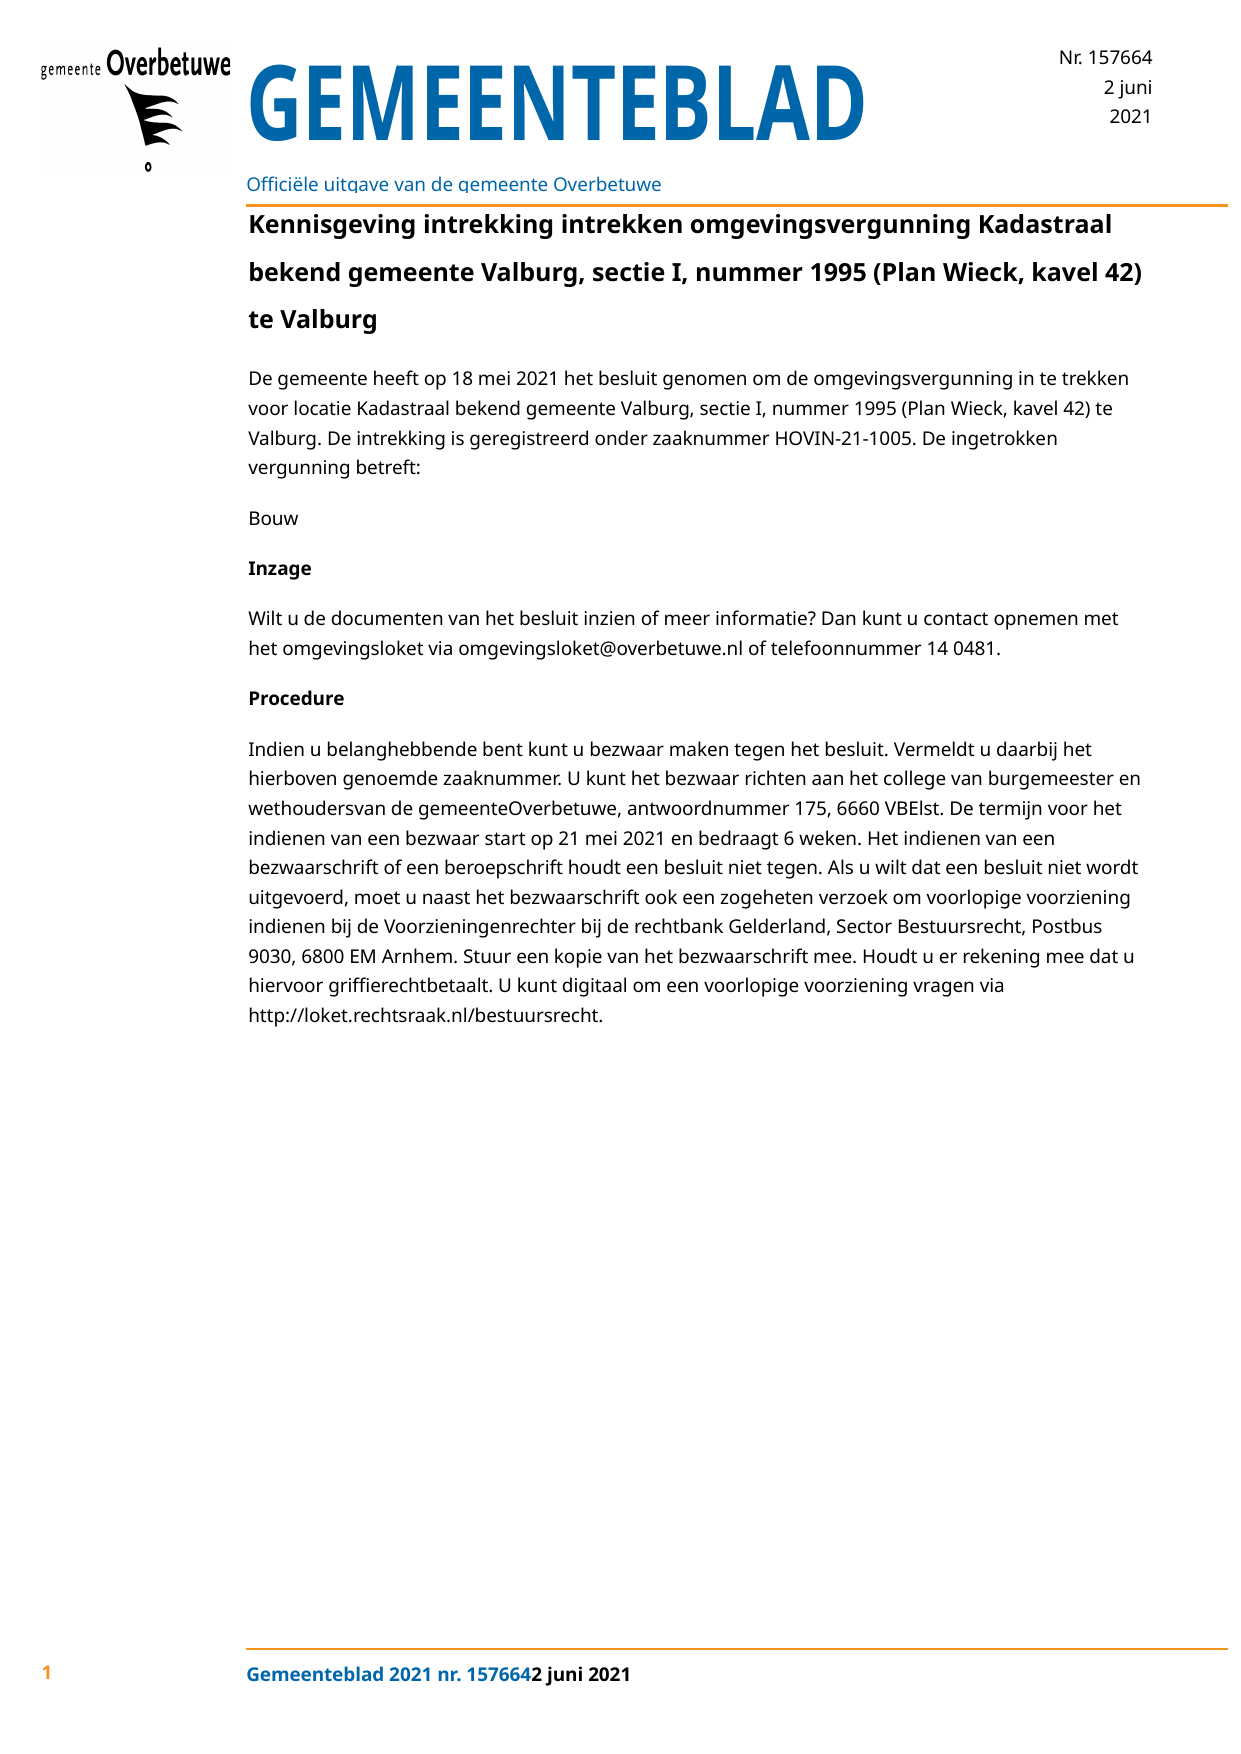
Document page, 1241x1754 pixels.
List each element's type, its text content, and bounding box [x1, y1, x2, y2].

text Wilt u de documenten van het besluit inzien of meer informatie? Dan kunt u contact opnemen met het omgevingsloket via omgevingsloket@overbetuwe.nl of telefoonnummer 14 0481. [248, 606, 1152, 661]
text Bouw [248, 505, 1152, 530]
text Procedure [248, 686, 1152, 711]
text Indien u belanghebbende bent kunt u bezwaar maken tegen het besluit. Vermeldt u daarbij het hierboven genoemde zaaknummer. U kunt het bezwaar richten aan het college van burgemeester en wethoudersvan de gemeenteOverbetuwe, antwoordnummer 175, 6660 VBElst. De termijn voor het indienen van een bezwaar start op 21 mei 2021 en bedraagt 6 weken. Het indienen van een bezwaarschrift of een beroepschrift houdt een besluit niet tegen. Als u wilt dat een besluit niet wordt uitgevoerd, moet u naast het bezwaarschrift ook een zogeheten verzoek om voorlopige voorziening indienen bij de Voorzieningenrechter bij de rechtbank Gelderland, Sector Bestuursrecht, Postbus 9030, 6800 EM Arnhem. Stuur een kopie van het bezwaarschrift mee. Houdt u er rekening mee dat u hiervoor griffierechtbetaalt. U kunt digitaal om een voorlopige voorziening vragen via http://loket.rechtsraak.nl/bestuursrecht. [248, 736, 1152, 1028]
text Kennisgeving intrekking intrekken omgevingsvergunning Kadastraal bekend gemeente Valburg, sectie I, nummer 1995 (Plan Wieck, kavel 42) te Valburg [248, 207, 1152, 336]
text De gemeente heeft op 18 mei 2021 het besluit genomen om de omgevingsvergunning in te trekken voor locatie Kadastraal bekend gemeente Valburg, sectie I, nummer 1995 (Plan Wieck, kavel 42) te Valburg. De intrekking is geregistreerd onder zaaknummer HOVIN-21-1005. De ingetrokken vergunning betreft: [248, 366, 1152, 480]
text Inzage [248, 555, 1152, 581]
picture [41, 47, 231, 172]
